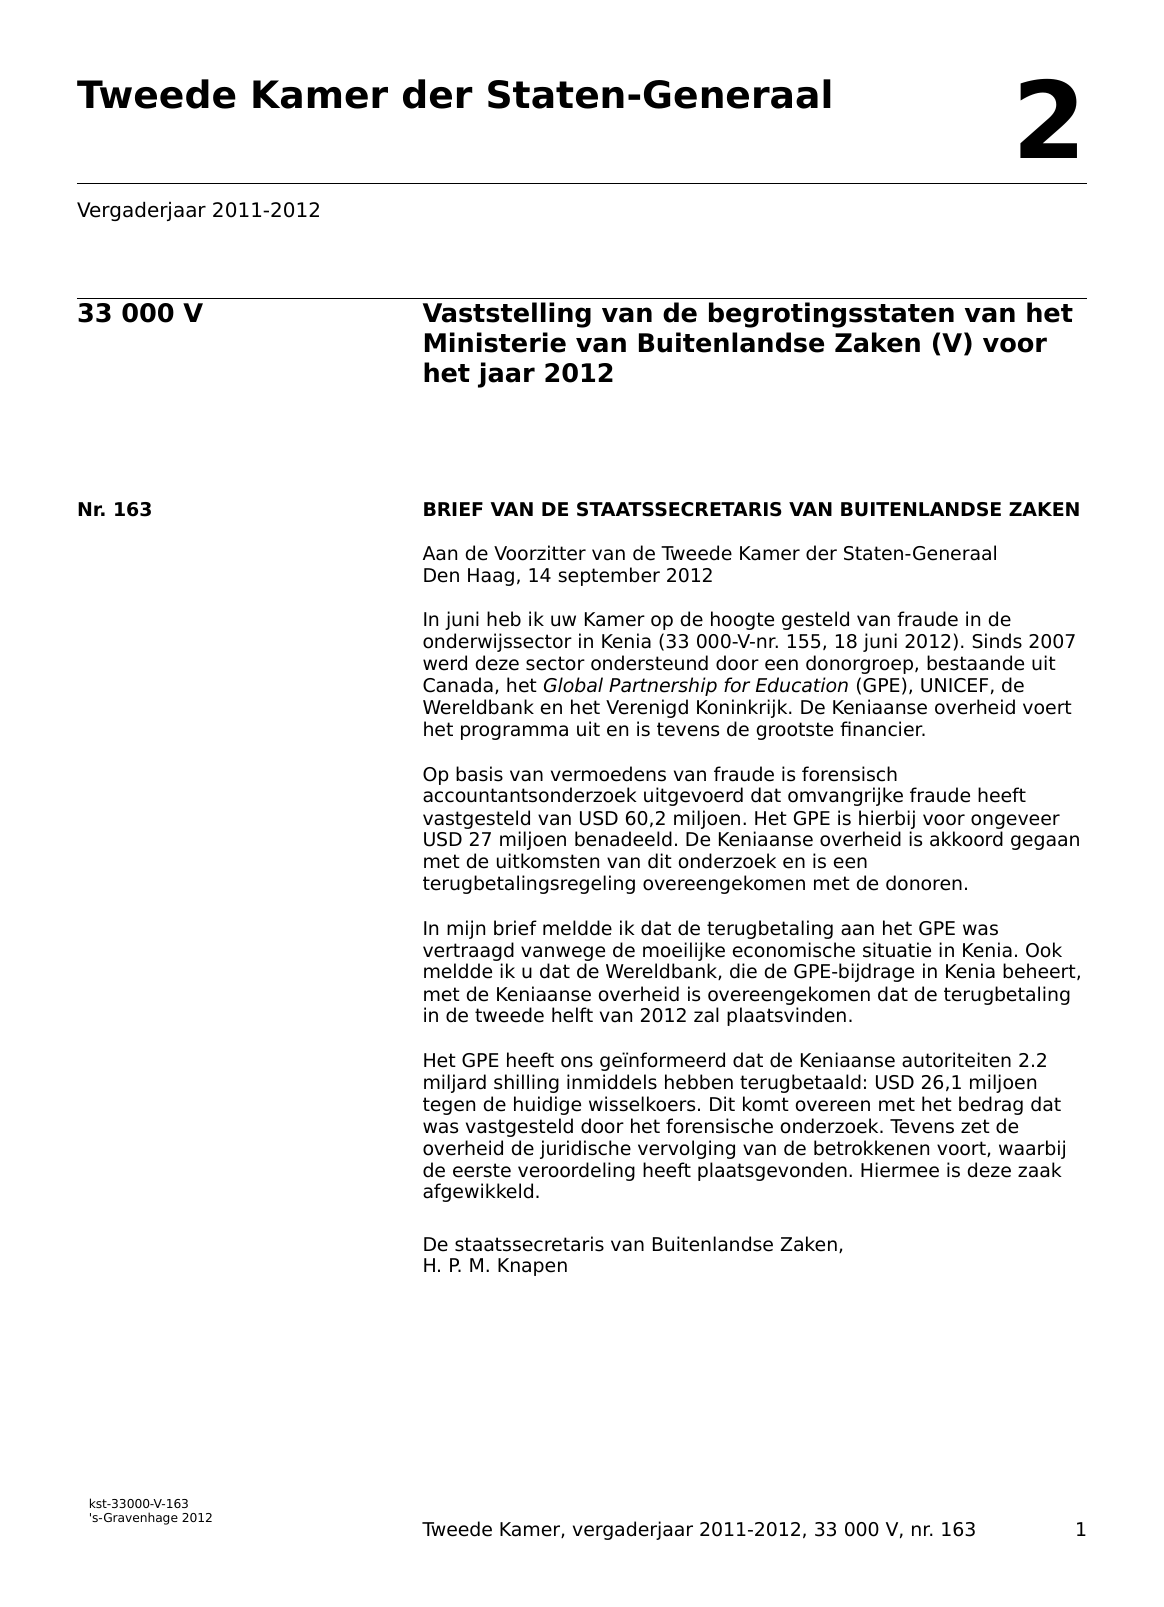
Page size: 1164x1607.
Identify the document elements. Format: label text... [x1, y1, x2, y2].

subtitle Nr. 163 BRIEF VAN DE STAATSSECRETARIS VAN BUITENLANDSE ZAKEN [77, 499, 1087, 521]
text In mijn brief meldde ik dat de terugbetaling aan het GPE was vertraagd vanwege de moeilijke economische situatie in Kenia. Ook meldde ik u dat de Wereldbank, die de GPE-bijdrage in Kenia beheert, met de Keniaanse overheid is overeengekomen dat de terugbetaling in de tweede helft van 2012 zal plaatsvinden. [422, 917, 1087, 1027]
text Aan de Voorzitter van de Tweede Kamer der Staten-Generaal [422, 543, 1087, 565]
table_header 2 [886, 59, 1087, 183]
text In juni heb ik uw Kamer op de hoogte gesteld van fraude in de onderwijssector in Kenia (33 000-V-nr. 155, 18 juni 2012). Sinds 2007 werd deze sector ondersteund door een donorgroep, bestaande uit Canada, het Global Partnership for Education (GPE), UNICEF, de Wereldbank en het Verenigd Koninkrijk. De Keniaanse overheid voert het programma uit en is tevens de grootste financier. [422, 609, 1087, 741]
table_cell Vergaderjaar 2011-2012 [77, 184, 1087, 298]
text kst-33000-V-163 [88, 1497, 323, 1511]
table_header Tweede Kamer der Staten-Generaal [77, 59, 886, 183]
subtitle 33 000 V Vaststelling van de begrotingsstaten van het Ministerie van Buitenlandse Zaken (V) voor het jaar 2012 [77, 299, 1087, 388]
text Het GPE heeft ons geïnformeerd dat de Keniaanse autoriteiten 2.2 miljard shilling inmiddels hebben terugbetaald: USD 26,1 miljoen tegen de huidige wisselkoers. Dit komt overeen met het bedrag dat was vastgesteld door het forensische onderzoek. Tevens zet de overheid de juridische vervolging van de betrokkenen voort, waarbij de eerste veroordeling heeft plaatsgevonden. Hiermee is deze zaak afgewikkeld. [422, 1049, 1087, 1203]
text Op basis van vermoedens van fraude is forensisch accountantsonderzoek uitgevoerd dat omvangrijke fraude heeft vastgesteld van USD 60,2 miljoen. Het GPE is hierbij voor ongeveer USD 27 miljoen benadeeld. De Keniaanse overheid is akkoord gegaan met de uitkomsten van dit onderzoek en is een terugbetalingsregeling overeengekomen met de donoren. [422, 763, 1087, 895]
text Den Haag, 14 september 2012 [422, 565, 1087, 587]
text De staatssecretaris van Buitenlandse Zaken, H. P. M. Knapen [422, 1233, 1087, 1277]
text 's-Gravenhage 2012 [88, 1511, 323, 1525]
